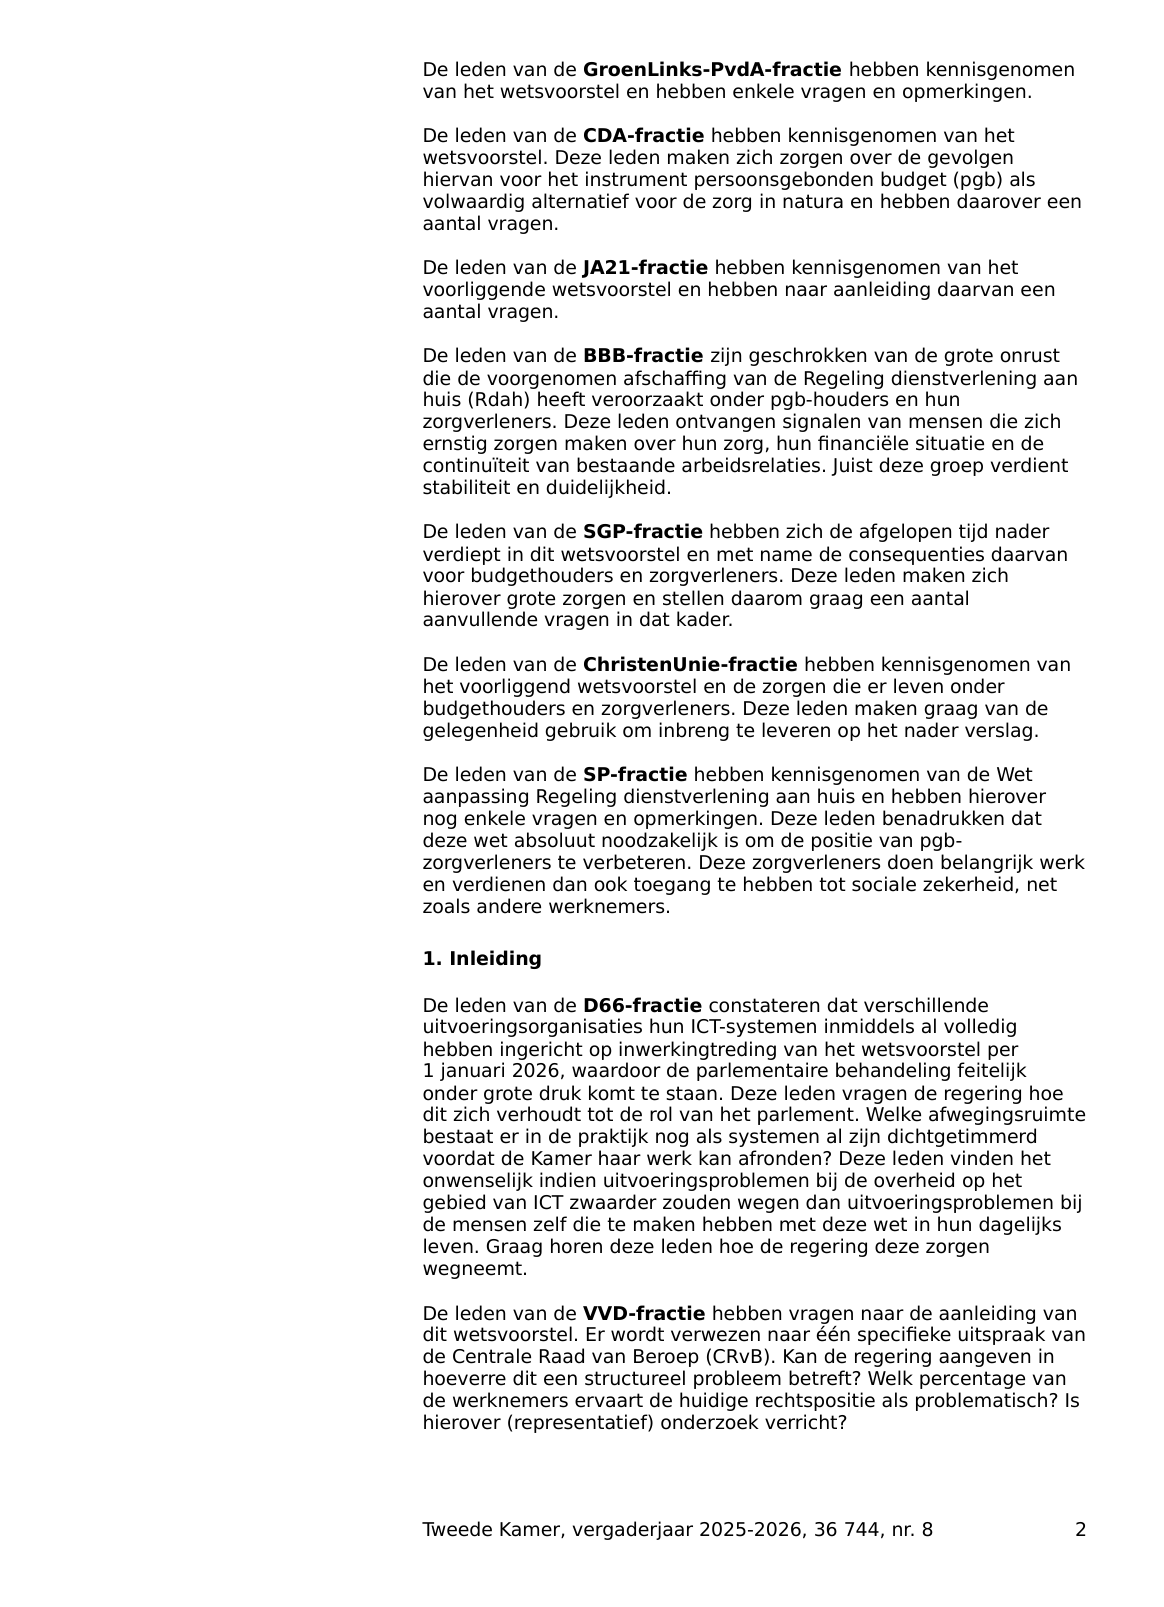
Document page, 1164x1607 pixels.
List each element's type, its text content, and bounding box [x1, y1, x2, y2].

text De leden van de GroenLinks-PvdA-fractie hebben kennisgenomen van het wetsvoorstel en hebben enkele vragen en opmerkingen. [422, 59, 1087, 103]
text De leden van de SGP-fractie hebben zich de afgelopen tijd nader verdiept in dit wetsvoorstel en met name de consequenties daarvan voor budgethouders en zorgverleners. Deze leden maken zich hierover grote zorgen en stellen daarom graag een aantal aanvullende vragen in dat kader. [422, 521, 1087, 631]
text De leden van de SP-fractie hebben kennisgenomen van de Wet aanpassing Regeling dienstverlening aan huis en hebben hierover nog enkele vragen en opmerkingen. Deze leden benadrukken dat deze wet absoluut noodzakelijk is om de positie van pgb-zorgverleners te verbeteren. Deze zorgverleners doen belangrijk werk en verdienen dan ook toegang te hebben tot sociale zekerheid, net zoals andere werknemers. [422, 764, 1087, 917]
text De leden van de CDA-fractie hebben kennisgenomen van het wetsvoorstel. Deze leden maken zich zorgen over de gevolgen hiervan voor het instrument persoonsgebonden budget (pgb) als volwaardig alternatief voor de zorg in natura en hebben daarover een aantal vragen. [422, 125, 1087, 235]
subtitle 1. Inleiding [422, 947, 1087, 969]
text De leden van de VVD-fractie hebben vragen naar de aanleiding van dit wetsvoorstel. Er wordt verwezen naar één specifieke uitspraak van de Centrale Raad van Beroep (CRvB). Kan de regering aangeven in hoeverre dit een structureel probleem betreft? Welk percentage van de werknemers ervaart de huidige rechtspositie als problematisch? Is hierover (representatief) onderzoek verricht? [422, 1302, 1087, 1434]
text De leden van de D66-fractie constateren dat verschillende uitvoeringsorganisaties hun ICT-systemen inmiddels al volledig hebben ingericht op inwerkingtreding van het wetsvoorstel per 1 januari 2026, waardoor de parlementaire behandeling feitelijk onder grote druk komt te staan. Deze leden vragen de regering hoe dit zich verhoudt tot de rol van het parlement. Welke afwegingsruimte bestaat er in de praktijk nog als systemen al zijn dichtgetimmerd voordat de Kamer haar werk kan afronden? Deze leden vinden het onwenselijk indien uitvoeringsproblemen bij de overheid op het gebied van ICT zwaarder zouden wegen dan uitvoeringsproblemen bij de mensen zelf die te maken hebben met deze wet in hun dagelijks leven. Graag horen deze leden hoe de regering deze zorgen wegneemt. [422, 994, 1087, 1280]
text De leden van de JA21-fractie hebben kennisgenomen van het voorliggende wetsvoorstel en hebben naar aanleiding daarvan een aantal vragen. [422, 257, 1087, 323]
text De leden van de BBB-fractie zijn geschrokken van de grote onrust die de voorgenomen afschaffing van de Regeling dienstverlening aan huis (Rdah) heeft veroorzaakt onder pgb-houders en hun zorgverleners. Deze leden ontvangen signalen van mensen die zich ernstig zorgen maken over hun zorg, hun financiële situatie en de continuïteit van bestaande arbeidsrelaties. Juist deze groep verdient stabiliteit en duidelijkheid. [422, 345, 1087, 499]
text De leden van de ChristenUnie-fractie hebben kennisgenomen van het voorliggend wetsvoorstel en de zorgen die er leven onder budgethouders en zorgverleners. Deze leden maken graag van de gelegenheid gebruik om inbreng te leveren op het nader verslag. [422, 653, 1087, 741]
